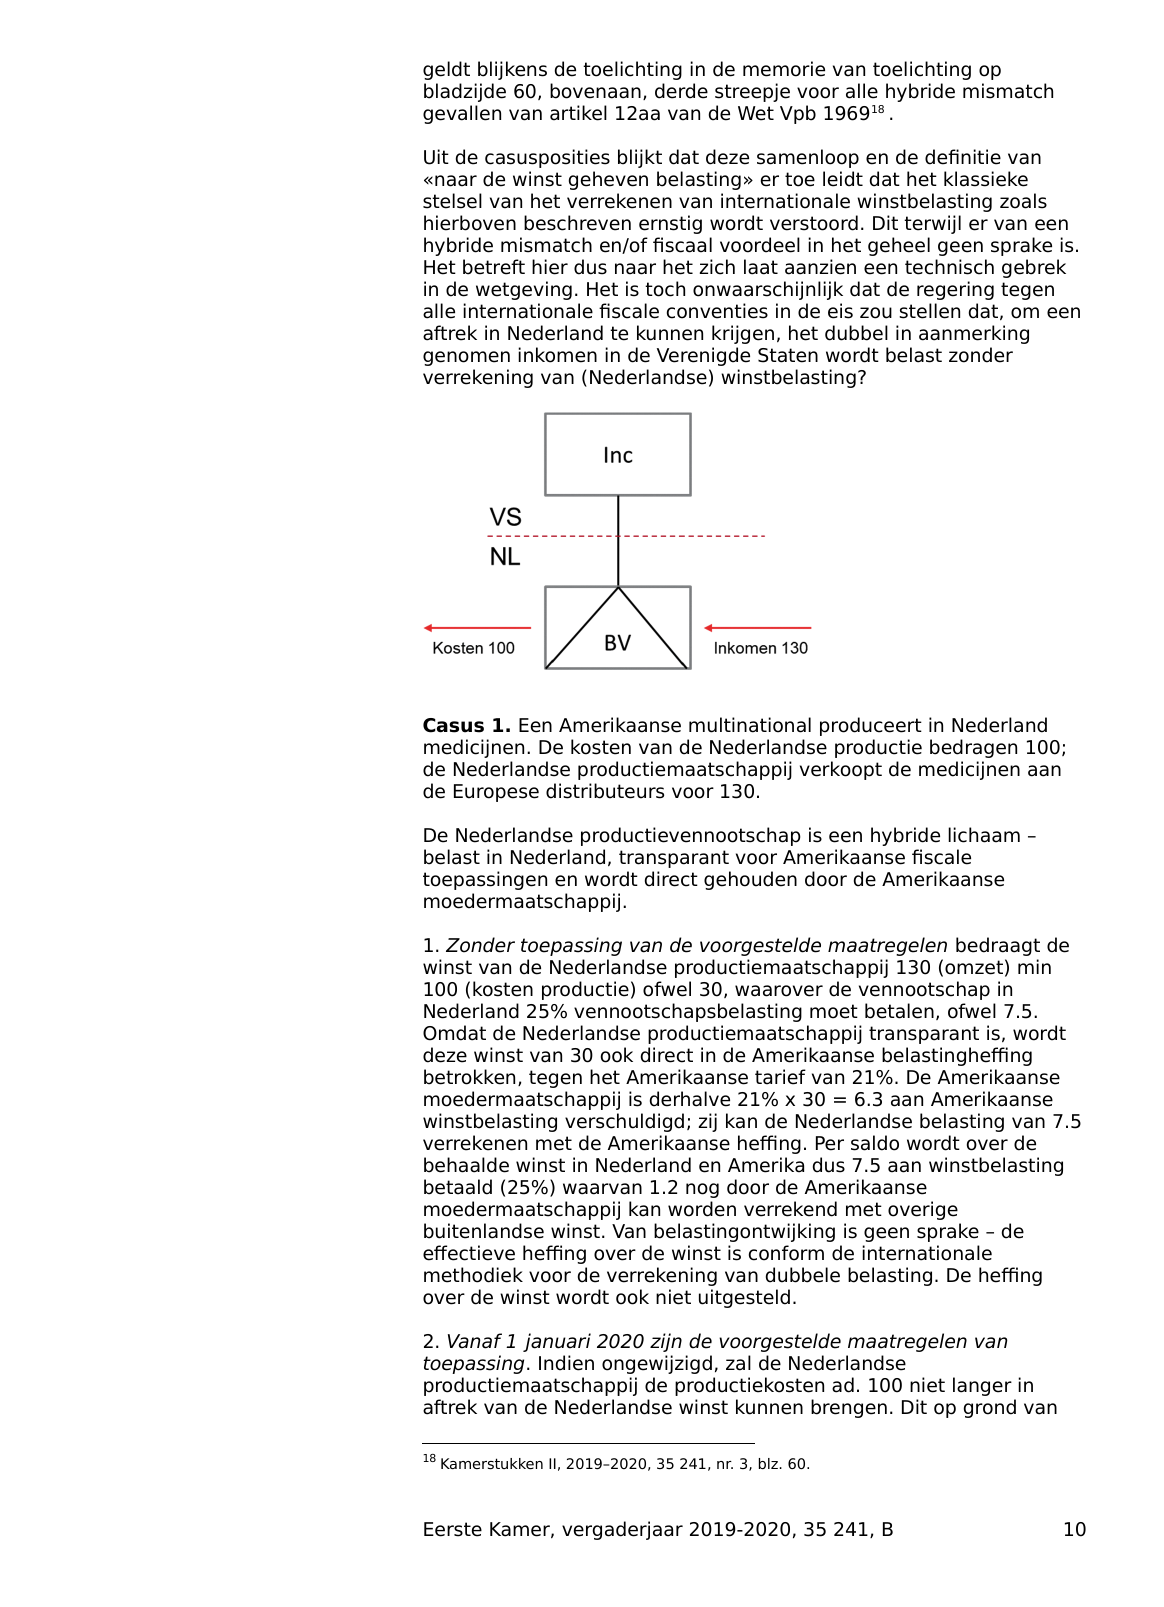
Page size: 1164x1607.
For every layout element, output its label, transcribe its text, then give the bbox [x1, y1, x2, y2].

text Uit de casusposities blijkt dat deze samenloop en de definitie van «naar de winst geheven belasting» er toe leidt dat het klassieke stelsel van het verrekenen van internationale winstbelasting zoals hierboven beschreven ernstig wordt verstoord. Dit terwijl er van een hybride mismatch en/of fiscaal voordeel in het geheel geen sprake is. Het betreft hier dus naar het zich laat aanzien een technisch gebrek in de wetgeving. Het is toch onwaarschijnlijk dat de regering tegen alle internationale fiscale conventies in de eis zou stellen dat, om een aftrek in Nederland te kunnen krijgen, het dubbel in aanmerking genomen inkomen in de Verenigde Staten wordt belast zonder verrekening van (Nederlandse) winstbelasting? [422, 147, 1087, 389]
text Casus 1. Een Amerikaanse multinational produceert in Nederland medicijnen. De kosten van de Nederlandse productie bedragen 100; de Nederlandse productiemaatschappij verkoopt de medicijnen aan de Europese distributeurs voor 130. [422, 715, 1087, 803]
text De Nederlandse productievennootschap is een hybride lichaam – belast in Nederland, transparant voor Amerikaanse fiscale toepassingen en wordt direct gehouden door de Amerikaanse moedermaatschappij. [422, 825, 1087, 913]
text Kamerstukken II, 2019–2020, 35 241, nr. 3, blz. 60. [422, 1452, 1087, 1474]
text geldt blijkens de toelichting in de memorie van toelichting op bladzijde 60, bovenaan, derde streepje voor alle hybride mismatch gevallen van artikel 12aa van de Wet Vpb 1969. [422, 59, 1087, 125]
text 1. Zonder toepassing van de voorgestelde maatregelen bedraagt de winst van de Nederlandse productiemaatschappij 130 (omzet) min 100 (kosten productie) ofwel 30, waarover de vennootschap in Nederland 25% vennootschapsbelasting moet betalen, ofwel 7.5. Omdat de Nederlandse productiemaatschappij transparant is, wordt deze winst van 30 ook direct in de Amerikaanse belastingheffing betrokken, tegen het Amerikaanse tarief van 21%. De Amerikaanse moedermaatschappij is derhalve 21% x 30 = 6.3 aan Amerikaanse winstbelasting verschuldigd; zij kan de Nederlandse belasting van 7.5 verrekenen met de Amerikaanse heffing. Per saldo wordt over de behaalde winst in Nederland en Amerika dus 7.5 aan winstbelasting betaald (25%) waarvan 1.2 nog door de Amerikaanse moedermaatschappij kan worden verrekend met overige buitenlandse winst. Van belastingontwijking is geen sprake – de effectieve heffing over de winst is conform de internationale methodiek voor de verrekening van dubbele belasting. De heffing over de winst wordt ook niet uitgesteld. [422, 935, 1087, 1309]
text 2. Vanaf 1 januari 2020 zijn de voorgestelde maatregelen van toepassing. Indien ongewijzigd, zal de Nederlandse productiemaatschappij de productiekosten ad. 100 niet langer in aftrek van de Nederlandse winst kunnen brengen. Dit op grond van [422, 1331, 1087, 1419]
picture [422, 411, 813, 671]
